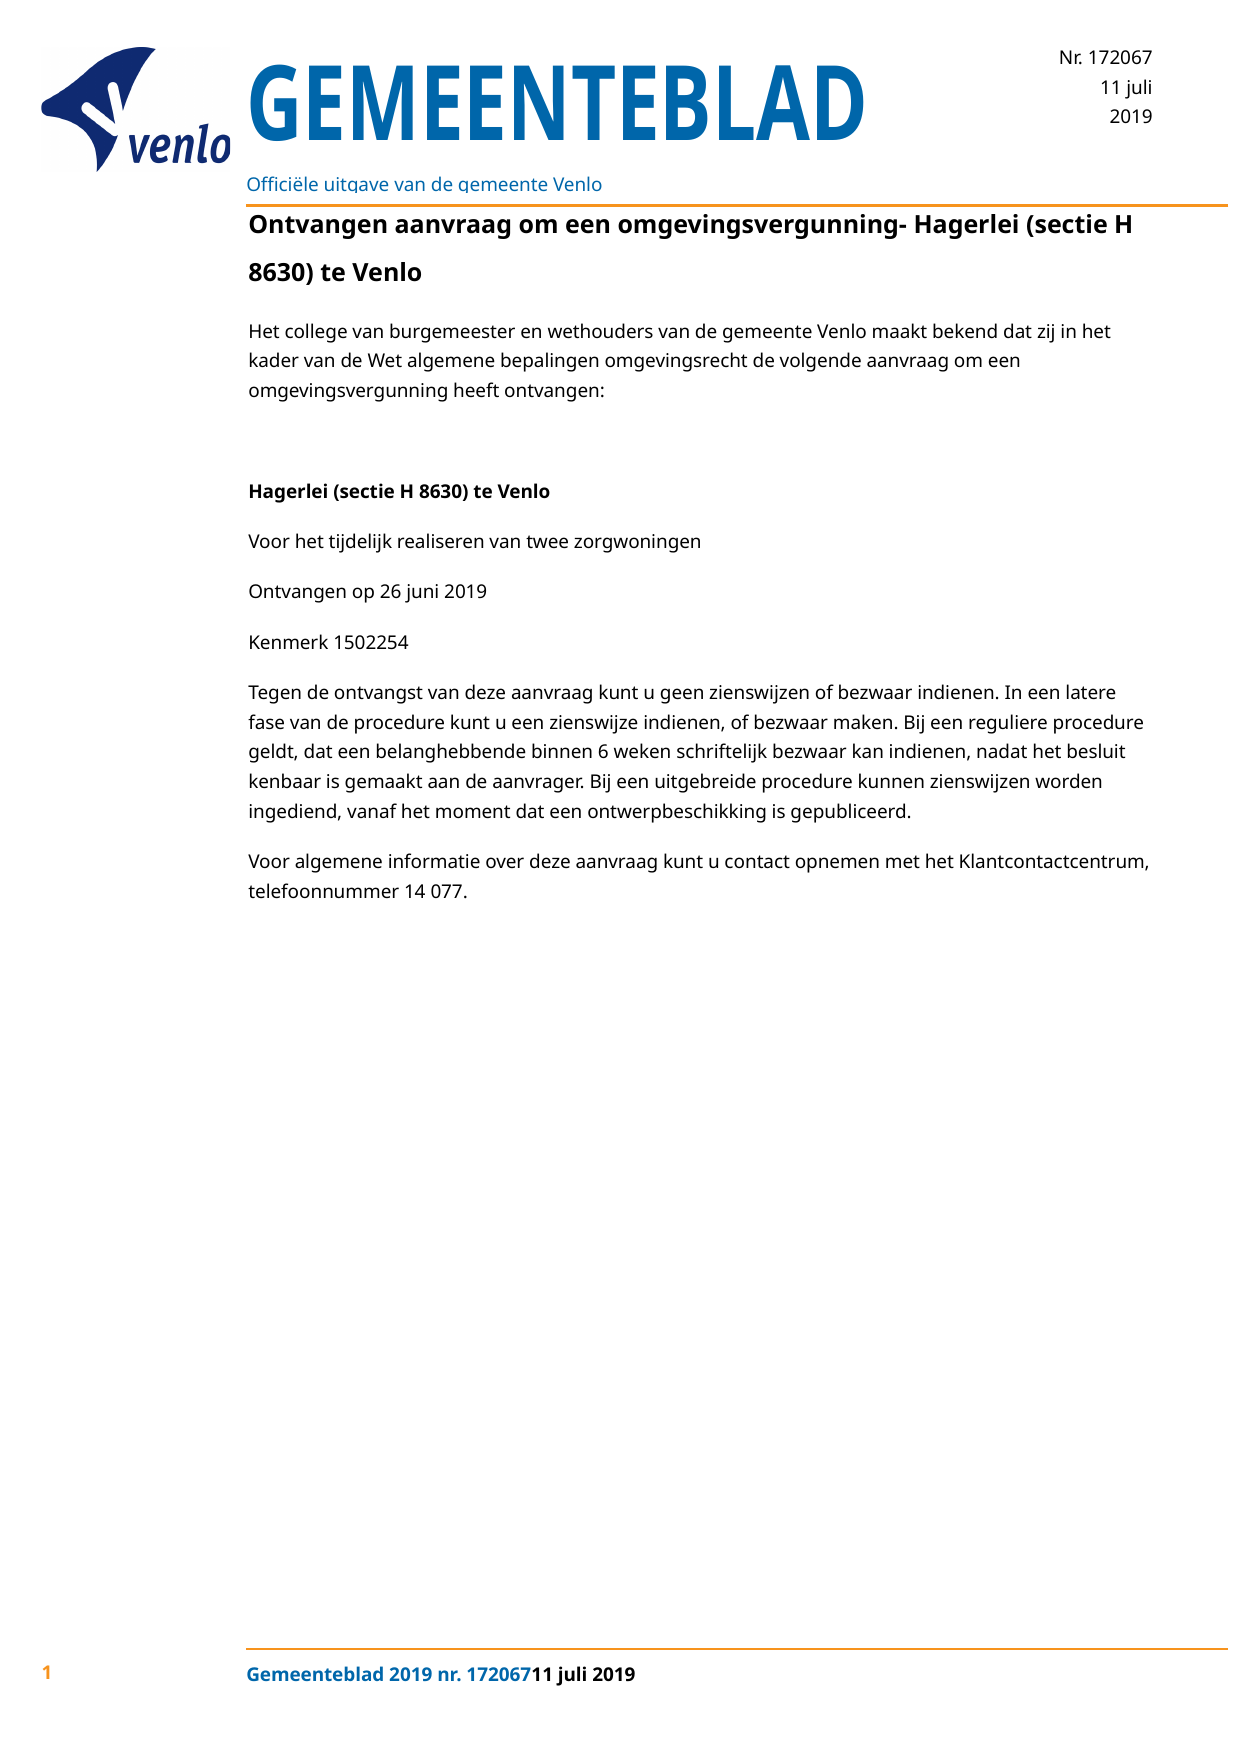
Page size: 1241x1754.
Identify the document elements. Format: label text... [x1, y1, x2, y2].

text Ontvangen aanvraag om een omgevingsvergunning- Hagerlei (sectie H 8630) te Venlo [248, 207, 1152, 288]
text Tegen de ontvangst van deze aanvraag kunt u geen zienswijzen of bezwaar indienen. In een latere fase van de procedure kunt u een zienswijze indienen, of bezwaar maken. Bij een reguliere procedure geldt, dat een belanghebbende binnen 6 weken schriftelijk bezwaar kan indienen, nadat het besluit kenbaar is gemaakt aan de aanvrager. Bij een uitgebreide procedure kunnen zienswijzen worden ingediend, vanaf het moment dat een ontwerpbeschikking is gepubliceerd. [248, 679, 1152, 824]
text Kenmerk 1502254 [248, 629, 1152, 655]
text Voor het tijdelijk realiseren van twee zorgwoningen [248, 528, 1152, 554]
text Het college van burgemeester en wethouders van de gemeente Venlo maakt bekend dat zij in het kader van de Wet algemene bepalingen omgevingsrecht de volgende aanvraag om een omgevingsvergunning heeft ontvangen: [248, 318, 1152, 403]
text Hagerlei (sectie H 8630) te Venlo [248, 478, 1152, 504]
text Ontvangen op 26 juni 2019 [248, 579, 1152, 604]
picture [41, 47, 231, 172]
text Voor algemene informatie over deze aanvraag kunt u contact opnemen met het Klantcontactcentrum, telefoonnummer 14 077. [248, 848, 1152, 904]
